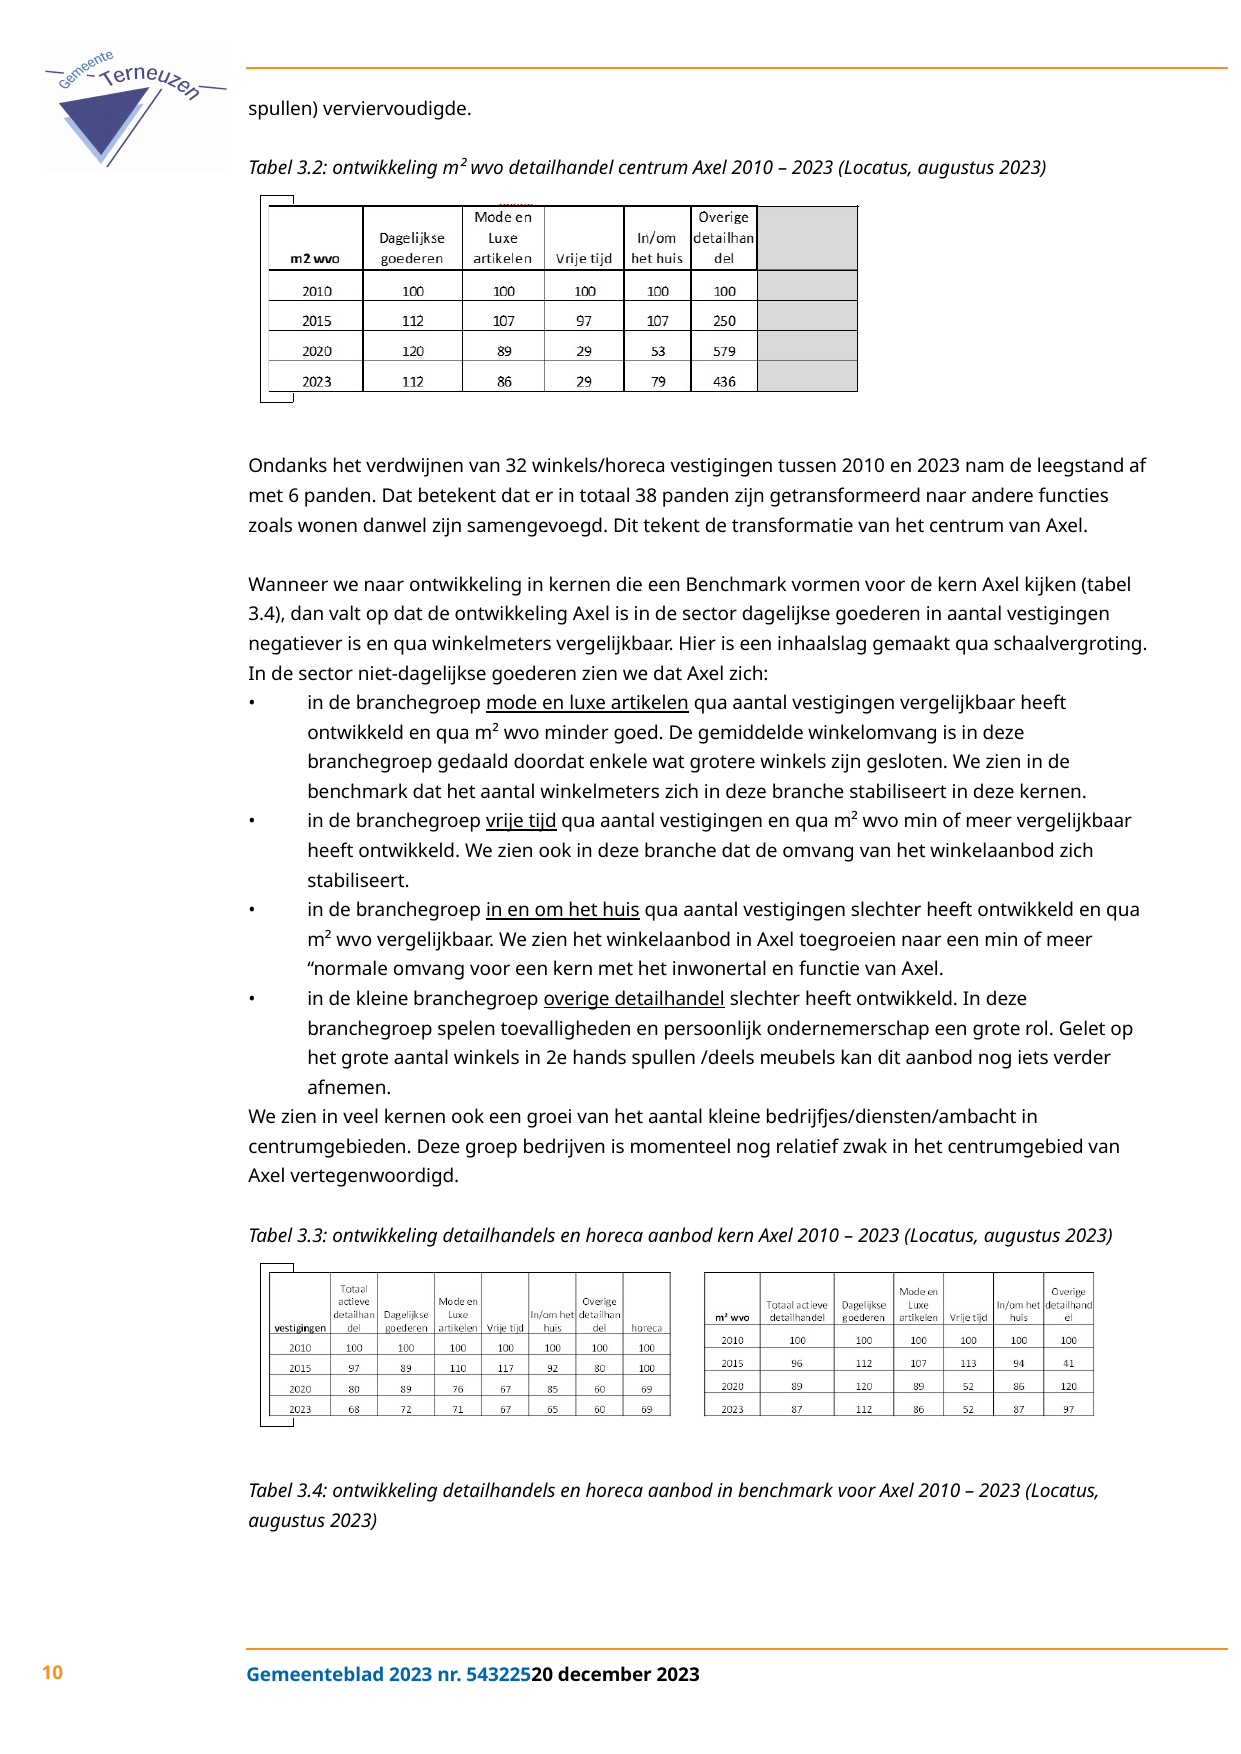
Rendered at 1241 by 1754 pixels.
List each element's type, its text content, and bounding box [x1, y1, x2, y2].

picture [268, 204, 860, 393]
text Tabel 3.3: ontwikkeling detailhandels en horeca aanbod kern Axel 2010 – 2023 (Locatus, augustus 2023) [248, 1222, 1152, 1248]
list in de branchegroep in en om het huis qua aantal vestigingen slechter heeft ontwikkeld en qua m² wvo vergelijkbaar. We zien het winkelaanbod in Axel toegroeien naar een min of meer “normale omvang voor een kern met het inwonertal en functie van Axel. [248, 896, 1152, 981]
text spullen) verviervoudigde. [248, 95, 1152, 121]
picture [41, 47, 231, 172]
text Tabel 3.2: ontwikkeling m² wvo detailhandel centrum Axel 2010 – 2023 (Locatus, augustus 2023) [248, 154, 1152, 180]
text Ondanks het verdwijnen van 32 winkels/horeca vestigingen tussen 2010 en 2023 nam de leegstand af met 6 panden. Dat betekent dat er in totaal 38 panden zijn getransformeerd naar andere functies zoals wonen danwel zijn samengevoegd. Dit tekent de transformatie van het centrum van Axel. [248, 453, 1152, 538]
text Tabel 3.4: ontwikkeling detailhandels en horeca aanbod in benchmark voor Axel 2010 – 2023 (Locatus, augustus 2023) [248, 1477, 1152, 1533]
list in de kleine branchegroep overige detailhandel slechter heeft ontwikkeld. In deze branchegroep spelen toevalligheden en persoonlijk ondernemerschap een grote rol. Gelet op het grote aantal winkels in 2e hands spullen /deels meubels kan dit aanbod nog iets verder afnemen. [248, 985, 1152, 1100]
list in de branchegroep mode en luxe artikelen qua aantal vestigingen vergelijkbaar heeft ontwikkeld en qua m² wvo minder goed. De gemiddelde winkelomvang is in deze branchegroep gedaald doordat enkele wat grotere winkels zijn gesloten. We zien in de benchmark dat het aantal winkelmeters zich in deze branche stabiliseert in deze kernen. [248, 689, 1152, 804]
text In de sector niet-dagelijkse goederen zien we dat Axel zich: [248, 660, 1152, 686]
text Wanneer we naar ontwikkeling in kernen die een Benchmark vormen voor de kern Axel kijken (tabel 3.4), dan valt op dat de ontwikkeling Axel is in de sector dagelijkse goederen in aantal vestigingen negatiever is en qua winkelmeters vergelijkbaar. Hier is een inhaalslag gemaakt qua schaalvergroting. [248, 571, 1152, 656]
picture [268, 1272, 1096, 1418]
text We zien in veel kernen ook een groei van het aantal kleine bedrijfjes/diensten/ambacht in centrumgebieden. Deze groep bedrijven is momenteel nog relatief zwak in het centrumgebied van Axel vertegenwoordigd. [248, 1103, 1152, 1188]
list in de branchegroep vrije tijd qua aantal vestigingen en qua m² wvo min of meer vergelijkbaar heeft ontwikkeld. We zien ook in deze branche dat de omvang van het winkelaanbod zich stabiliseert. [248, 808, 1152, 893]
